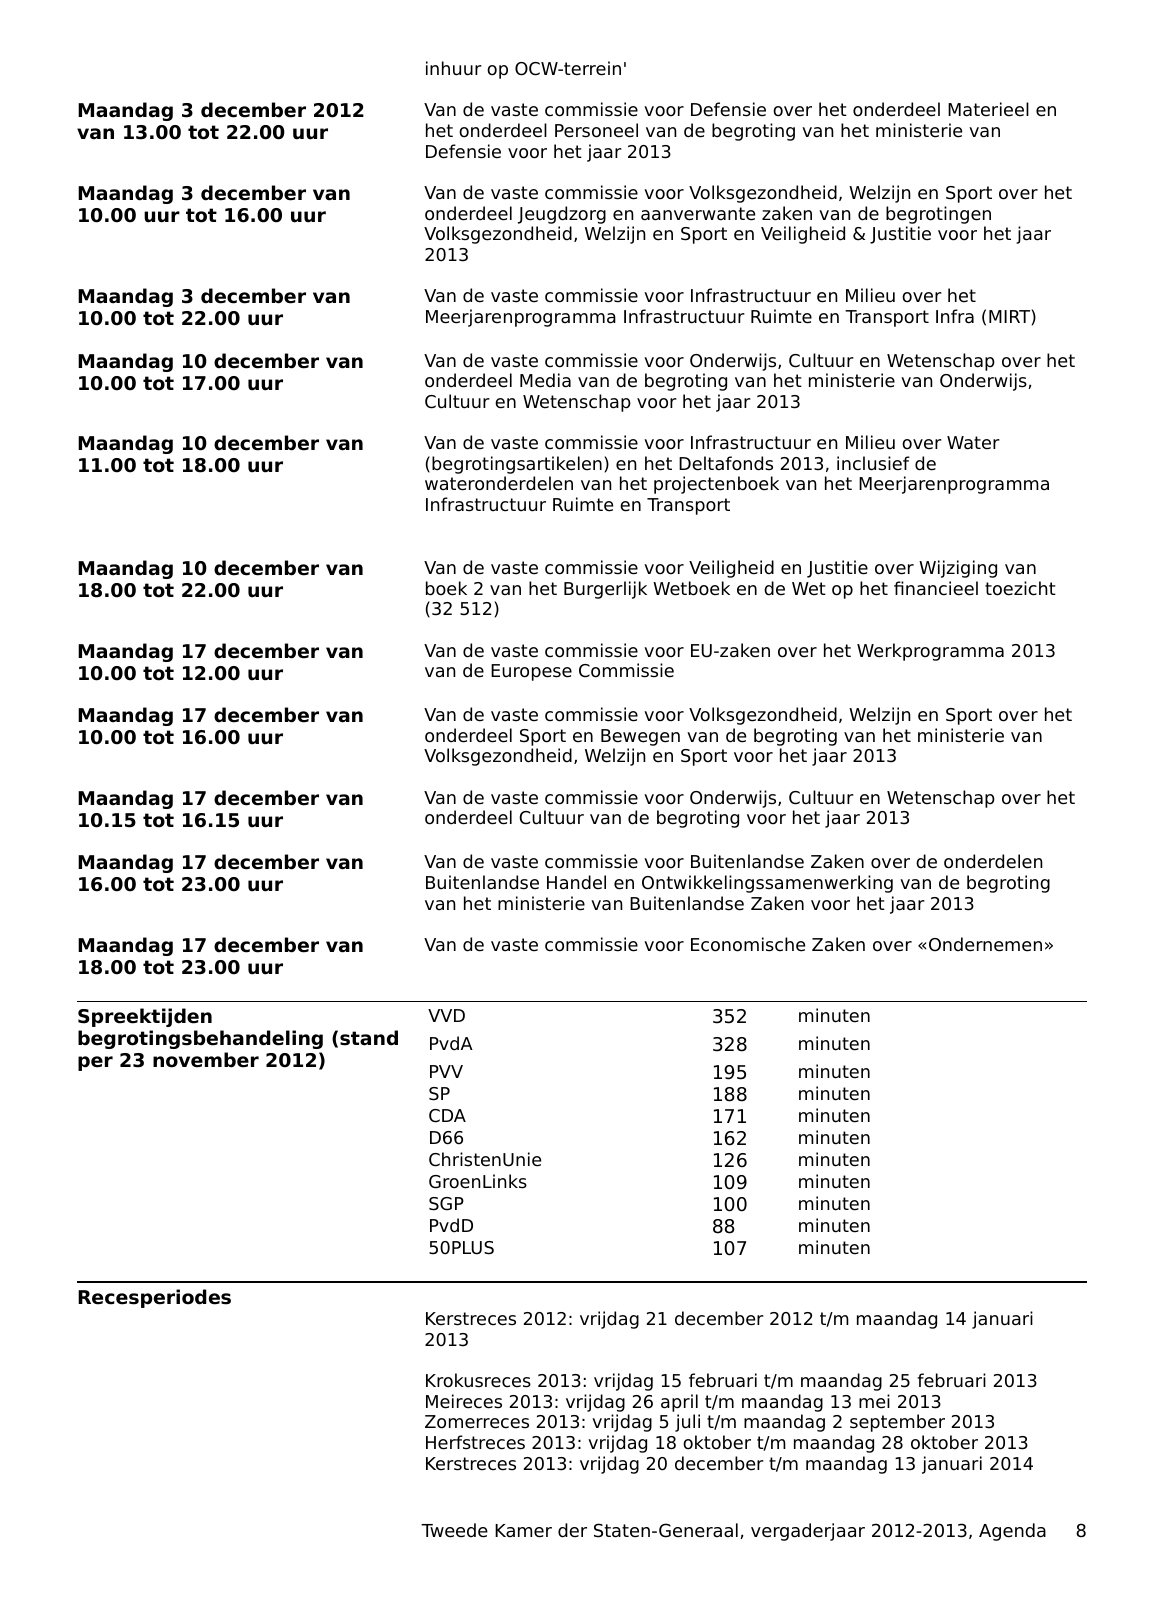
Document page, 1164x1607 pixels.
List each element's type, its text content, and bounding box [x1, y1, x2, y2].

table_cell [418, 265, 1087, 286]
table_cell Van de vaste commissie voor EU-zaken over het Werkprogramma 2013 van de Europese Commissie [418, 641, 1087, 684]
table_cell [401, 162, 418, 183]
table_cell [401, 767, 418, 788]
table_cell [77, 538, 401, 558]
table_cell CDA [422, 1106, 706, 1128]
table_cell [401, 265, 418, 286]
table_cell [418, 832, 1087, 852]
table_cell [405, 1150, 422, 1172]
table_cell PvdD [422, 1216, 706, 1238]
table_cell 171 [706, 1106, 791, 1128]
table_cell Van de vaste commissie voor Onderwijs, Cultuur en Wetenschap over het onderdeel Media van de begroting van het ministerie van Onderwijs, Cultuur en Wetenschap voor het jaar 2013 [418, 351, 1087, 412]
table_cell [77, 685, 401, 705]
table_cell [77, 80, 401, 100]
table_cell 109 [706, 1172, 791, 1194]
table_header Recesperiodes [77, 1283, 401, 1309]
table_cell Maandag 10 december van 11.00 tot 18.00 uur [77, 433, 401, 516]
table_cell [77, 1084, 404, 1106]
table_cell [77, 767, 401, 788]
table_cell [401, 788, 418, 832]
table_cell [401, 914, 418, 935]
table_cell [418, 162, 1087, 183]
table_cell minuten [791, 1172, 1087, 1194]
table_cell [418, 80, 1087, 100]
table_cell [401, 685, 418, 705]
table_cell Herfstreces 2013: vrijdag 18 oktober t/m maandag 28 oktober 2013 [418, 1433, 1087, 1453]
table_cell [401, 413, 418, 433]
table_cell [77, 1350, 401, 1371]
table_cell [77, 1216, 404, 1238]
table_cell minuten [791, 1238, 1087, 1259]
table_cell [401, 100, 418, 162]
table_cell [418, 516, 1087, 537]
table_cell [401, 1309, 418, 1350]
table_cell [401, 351, 418, 412]
table_cell [77, 1238, 404, 1259]
table_cell PVV [422, 1056, 706, 1084]
table_cell [77, 162, 401, 183]
table_cell Van de vaste commissie voor Economische Zaken over «Ondernemen» [418, 935, 1087, 979]
table_cell Van de vaste commissie voor Onderwijs, Cultuur en Wetenschap over het onderdeel Cultuur van de begroting voor het jaar 2013 [418, 788, 1087, 832]
table_cell [77, 1128, 404, 1150]
table_cell [401, 286, 418, 330]
table_cell [77, 1454, 401, 1474]
table_cell [77, 1172, 404, 1194]
table_cell Maandag 17 december van 16.00 tot 23.00 uur [77, 852, 401, 914]
table_cell 195 [706, 1056, 791, 1084]
table_cell Maandag 10 december van 18.00 tot 22.00 uur [77, 558, 401, 620]
table_header [405, 1002, 422, 1028]
table_cell [77, 265, 401, 286]
table_cell minuten [791, 1194, 1087, 1216]
table_cell Maandag 3 december van 10.00 uur tot 16.00 uur [77, 183, 401, 265]
table_cell [401, 59, 418, 80]
table_cell [77, 1371, 401, 1392]
table_cell 50PLUS [422, 1238, 706, 1259]
table_cell [418, 1350, 1087, 1371]
table_cell [401, 852, 418, 914]
table_cell minuten [791, 1028, 1087, 1056]
table_cell [405, 1056, 422, 1084]
table_header VVD [422, 1002, 706, 1028]
table_cell 107 [706, 1238, 791, 1259]
table_cell [401, 330, 418, 351]
table_cell SP [422, 1084, 706, 1106]
table_cell [401, 935, 418, 979]
table_cell [418, 767, 1087, 788]
table_cell [77, 1412, 401, 1433]
table_cell Zomerreces 2013: vrijdag 5 juli t/m maandag 2 september 2013 [418, 1412, 1087, 1433]
table_cell [401, 1350, 418, 1371]
table_cell [401, 1412, 418, 1433]
table_cell 88 [706, 1216, 791, 1238]
table_cell [401, 705, 418, 767]
table_cell SGP [422, 1194, 706, 1216]
table_cell [405, 1128, 422, 1150]
table_cell [405, 1216, 422, 1238]
table_cell GroenLinks [422, 1172, 706, 1194]
table_cell [401, 183, 418, 265]
table_cell [405, 1172, 422, 1194]
table_cell 188 [706, 1084, 791, 1106]
table_cell [405, 1084, 422, 1106]
table_cell [418, 620, 1087, 641]
table_cell [401, 558, 418, 620]
table_cell D66 [422, 1128, 706, 1150]
table_cell [77, 413, 401, 433]
table_cell [77, 620, 401, 641]
table_cell Van de vaste commissie voor Defensie over het onderdeel Materieel en het onderdeel Personeel van de begroting van het ministerie van Defensie voor het jaar 2013 [418, 100, 1087, 162]
table_cell 162 [706, 1128, 791, 1150]
table_cell [418, 538, 1087, 558]
table_cell minuten [791, 1084, 1087, 1106]
table_cell PvdA [422, 1028, 706, 1056]
table_header [401, 1283, 418, 1309]
table_cell [401, 538, 418, 558]
table_cell [401, 620, 418, 641]
table_cell minuten [791, 1128, 1087, 1150]
table_cell Maandag 17 december van 18.00 tot 23.00 uur [77, 935, 401, 979]
table_cell Van de vaste commissie voor Volksgezondheid, Welzijn en Sport over het onderdeel Jeugdzorg en aanverwante zaken van de begrotingen Volksgezondheid, Welzijn en Sport en Veiligheid & Justitie voor het jaar 2013 [418, 183, 1087, 265]
table_cell [77, 832, 401, 852]
table_cell [77, 1194, 404, 1216]
table_cell Maandag 17 december van 10.00 tot 12.00 uur [77, 641, 401, 684]
table_cell 126 [706, 1150, 791, 1172]
table_header 352 [706, 1002, 791, 1028]
table_cell [77, 1309, 401, 1350]
table_cell [418, 330, 1087, 351]
table_cell [77, 59, 401, 80]
table_cell [418, 413, 1087, 433]
table_cell [405, 1106, 422, 1128]
table_cell Van de vaste commissie voor Buitenlandse Zaken over de onderdelen Buitenlandse Handel en Ontwikkelingssamenwerking van de begroting van het ministerie van Buitenlandse Zaken voor het jaar 2013 [418, 852, 1087, 914]
table_cell minuten [791, 1216, 1087, 1238]
table_cell [77, 330, 401, 351]
table_cell Maandag 17 december van 10.00 tot 16.00 uur [77, 705, 401, 767]
table_cell Van de vaste commissie voor Veiligheid en Justitie over Wijziging van boek 2 van het Burgerlijk Wetboek en de Wet op het financieel toezicht (32 512) [418, 558, 1087, 620]
table_cell [401, 433, 418, 516]
table_cell Kerstreces 2012: vrijdag 21 december 2012 t/m maandag 14 januari 2013 [418, 1309, 1087, 1350]
table_cell [418, 914, 1087, 935]
table_cell minuten [791, 1106, 1087, 1128]
table_cell Meireces 2013: vrijdag 26 april t/m maandag 13 mei 2013 [418, 1392, 1087, 1412]
table_cell Maandag 3 december 2012 van 13.00 tot 22.00 uur [77, 100, 401, 162]
table_cell inhuur op OCW-terrein' [418, 59, 1087, 80]
table_cell Van de vaste commissie voor Infrastructuur en Milieu over Water (begrotingsartikelen) en het Deltafonds 2013, inclusief de wateronderdelen van het projectenboek van het Meerjarenprogramma Infrastructuur Ruimte en Transport [418, 433, 1087, 516]
table_cell Maandag 17 december van 10.15 tot 16.15 uur [77, 788, 401, 832]
table_cell [401, 1371, 418, 1392]
table_cell Kerstreces 2013: vrijdag 20 december t/m maandag 13 januari 2014 [418, 1454, 1087, 1474]
table_header [418, 1283, 1087, 1309]
table_cell [405, 1194, 422, 1216]
table_cell 100 [706, 1194, 791, 1216]
table_cell [405, 1028, 422, 1056]
table_cell [401, 80, 418, 100]
table_cell [77, 914, 401, 935]
table_cell Krokusreces 2013: vrijdag 15 februari t/m maandag 25 februari 2013 [418, 1371, 1087, 1392]
table_cell [405, 1238, 422, 1259]
table_cell Maandag 10 december van 10.00 tot 17.00 uur [77, 351, 401, 412]
table_cell Maandag 3 december van 10.00 tot 22.00 uur [77, 286, 401, 330]
table_cell [77, 1433, 401, 1453]
table_cell minuten [791, 1150, 1087, 1172]
table_cell Van de vaste commissie voor Infrastructuur en Milieu over het Meerjarenprogramma Infrastructuur Ruimte en Transport Infra (MIRT) [418, 286, 1087, 330]
table_cell [77, 516, 401, 537]
table_cell minuten [791, 1056, 1087, 1084]
table_cell [401, 516, 418, 537]
table_header Spreektijden begrotingsbehandeling (stand per 23 november 2012) [77, 1002, 404, 1084]
table_cell Van de vaste commissie voor Volksgezondheid, Welzijn en Sport over het onderdeel Sport en Bewegen van de begroting van het ministerie van Volksgezondheid, Welzijn en Sport voor het jaar 2013 [418, 705, 1087, 767]
table_cell [401, 641, 418, 684]
table_cell 328 [706, 1028, 791, 1056]
table_cell [77, 1392, 401, 1412]
table_cell [401, 832, 418, 852]
table_cell [401, 1454, 418, 1474]
table_cell [77, 1106, 404, 1128]
table_cell [418, 685, 1087, 705]
table_cell [77, 1150, 404, 1172]
table_cell [401, 1392, 418, 1412]
table_cell ChristenUnie [422, 1150, 706, 1172]
table_cell [401, 1433, 418, 1453]
table_header minuten [791, 1002, 1087, 1028]
